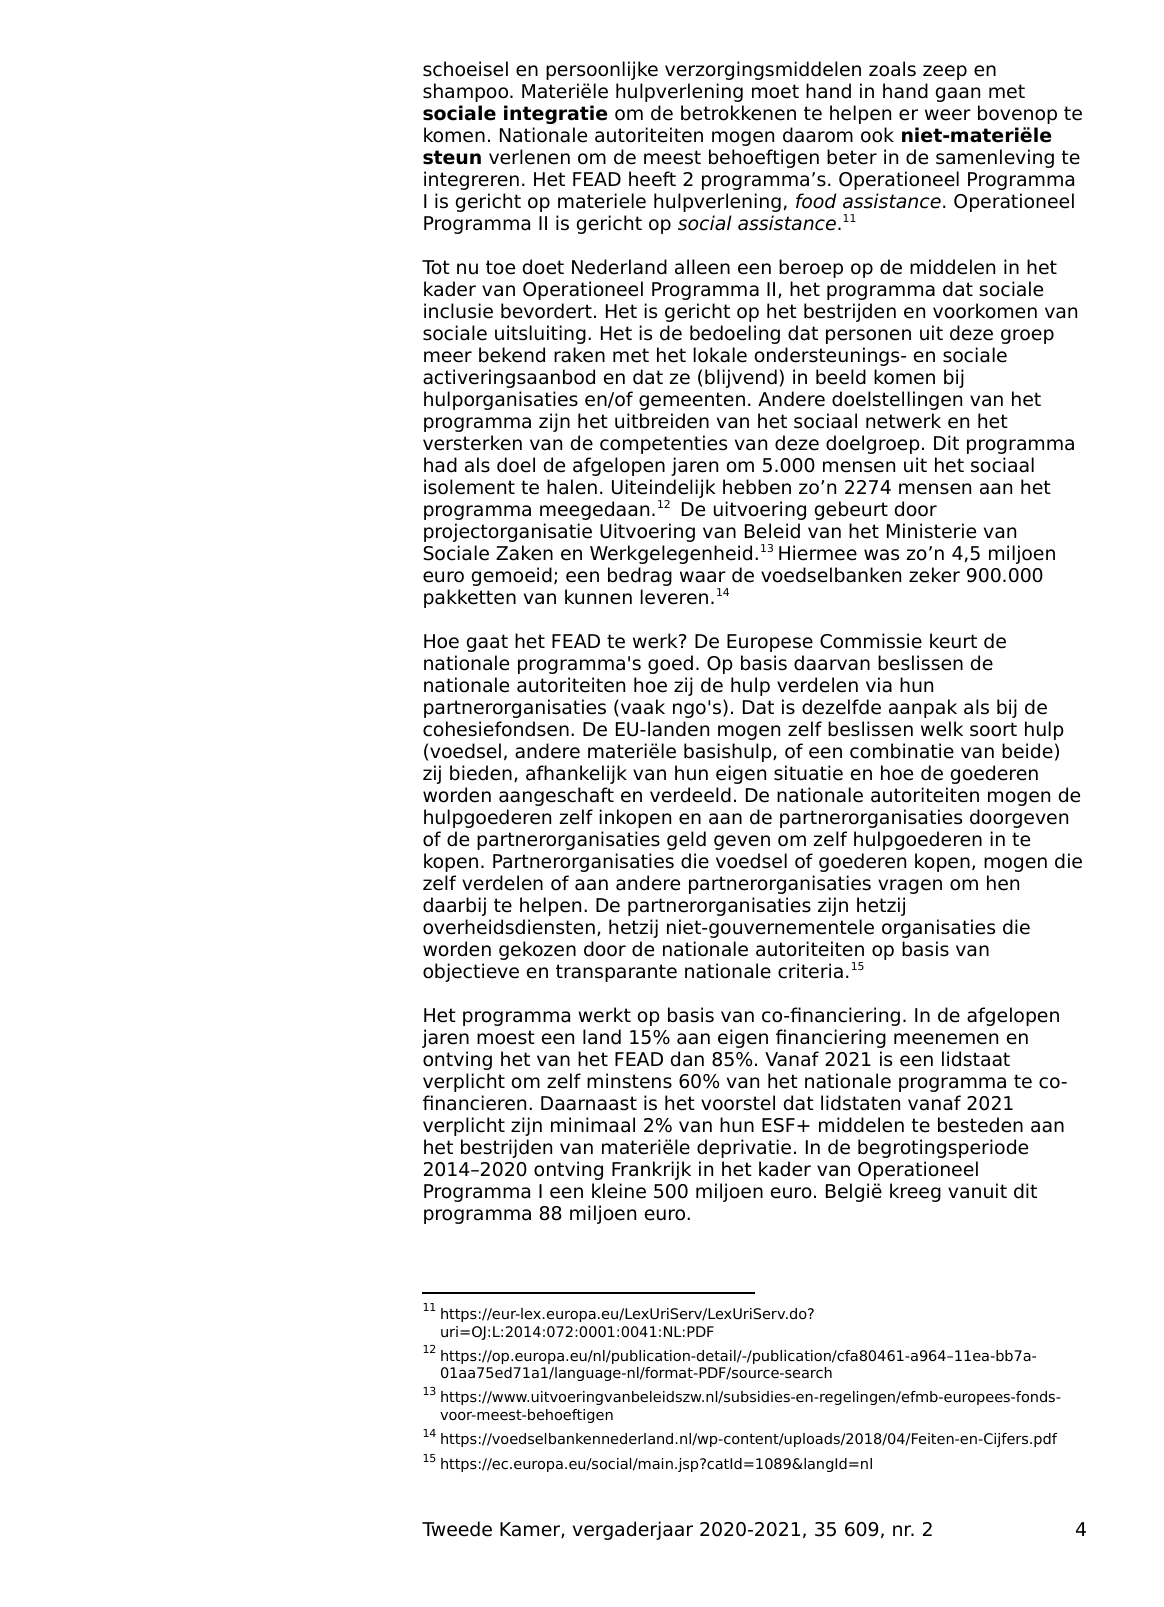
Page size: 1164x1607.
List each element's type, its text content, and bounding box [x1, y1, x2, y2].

text Het programma werkt op basis van co-financiering. In de afgelopen jaren moest een land 15% aan eigen financiering meenemen en ontving het van het FEAD dan 85%. Vanaf 2021 is een lidstaat verplicht om zelf minstens 60% van het nationale programma te co-financieren. Daarnaast is het voorstel dat lidstaten vanaf 2021 verplicht zijn minimaal 2% van hun ESF+ middelen te besteden aan het bestrijden van materiële deprivatie. In de begrotingsperiode 2014–2020 ontving Frankrijk in het kader van Operationeel Programma I een kleine 500 miljoen euro. België kreeg vanuit dit programma 88 miljoen euro. [422, 1005, 1087, 1224]
text https://voedselbankennederland.nl/wp-content/uploads/2018/04/Feiten-en-Cijfers.pdf [422, 1427, 1087, 1449]
text schoeisel en persoonlijke verzorgingsmiddelen zoals zeep en shampoo. Materiële hulpverlening moet hand in hand gaan met sociale integratie om de betrokkenen te helpen er weer bovenop te komen. Nationale autoriteiten mogen daarom ook niet-materiële steun verlenen om de meest behoeftigen beter in de samenleving te integreren. Het FEAD heeft 2 programma’s. Operationeel Programma I is gericht op materiele hulpverlening, food assistance. Operationeel Programma II is gericht op social assistance. [422, 59, 1087, 235]
text https://ec.europa.eu/social/main.jsp?catId=1089&langId=nl [422, 1452, 1087, 1474]
text https://www.uitvoeringvanbeleidszw.nl/subsidies-en-regelingen/efmb-europees-fonds-voor-meest-behoeftigen [422, 1385, 1087, 1424]
text https://op.europa.eu/nl/publication-detail/-/publication/cfa80461-a964–11ea-bb7a-01aa75ed71a1/language-nl/format-PDF/source-search [422, 1343, 1087, 1382]
text Tot nu toe doet Nederland alleen een beroep op de middelen in het kader van Operationeel Programma II, het programma dat sociale inclusie bevordert. Het is gericht op het bestrijden en voorkomen van sociale uitsluiting. Het is de bedoeling dat personen uit deze groep meer bekend raken met het lokale ondersteunings- en sociale activeringsaanbod en dat ze (blijvend) in beeld komen bij hulporganisaties en/of gemeenten. Andere doelstellingen van het programma zijn het uitbreiden van het sociaal netwerk en het versterken van de competenties van deze doelgroep. Dit programma had als doel de afgelopen jaren om 5.000 mensen uit het sociaal isolement te halen. Uiteindelijk hebben zo’n 2274 mensen aan het programma meegedaan. De uitvoering gebeurt door projectorganisatie Uitvoering van Beleid van het Ministerie van Sociale Zaken en Werkgelegenheid.Hiermee was zo’n 4,5 miljoen euro gemoeid; een bedrag waar de voedselbanken zeker 900.000 pakketten van kunnen leveren. [422, 257, 1087, 609]
text https://eur-lex.europa.eu/LexUriServ/LexUriServ.do?uri=OJ:L:2014:072:0001:0041:NL:PDF [422, 1302, 1087, 1341]
text Hoe gaat het FEAD te werk? De Europese Commissie keurt de nationale programma's goed. Op basis daarvan beslissen de nationale autoriteiten hoe zij de hulp verdelen via hun partnerorganisaties (vaak ngo's). Dat is dezelfde aanpak als bij de cohesiefondsen. De EU-landen mogen zelf beslissen welk soort hulp (voedsel, andere materiële basishulp, of een combinatie van beide) zij bieden, afhankelijk van hun eigen situatie en hoe de goederen worden aangeschaft en verdeeld. De nationale autoriteiten mogen de hulpgoederen zelf inkopen en aan de partnerorganisaties doorgeven of de partnerorganisaties geld geven om zelf hulpgoederen in te kopen. Partnerorganisaties die voedsel of goederen kopen, mogen die zelf verdelen of aan andere partnerorganisaties vragen om hen daarbij te helpen. De partnerorganisaties zijn hetzij overheidsdiensten, hetzij niet-gouvernementele organisaties die worden gekozen door de nationale autoriteiten op basis van objectieve en transparante nationale criteria. [422, 631, 1087, 983]
